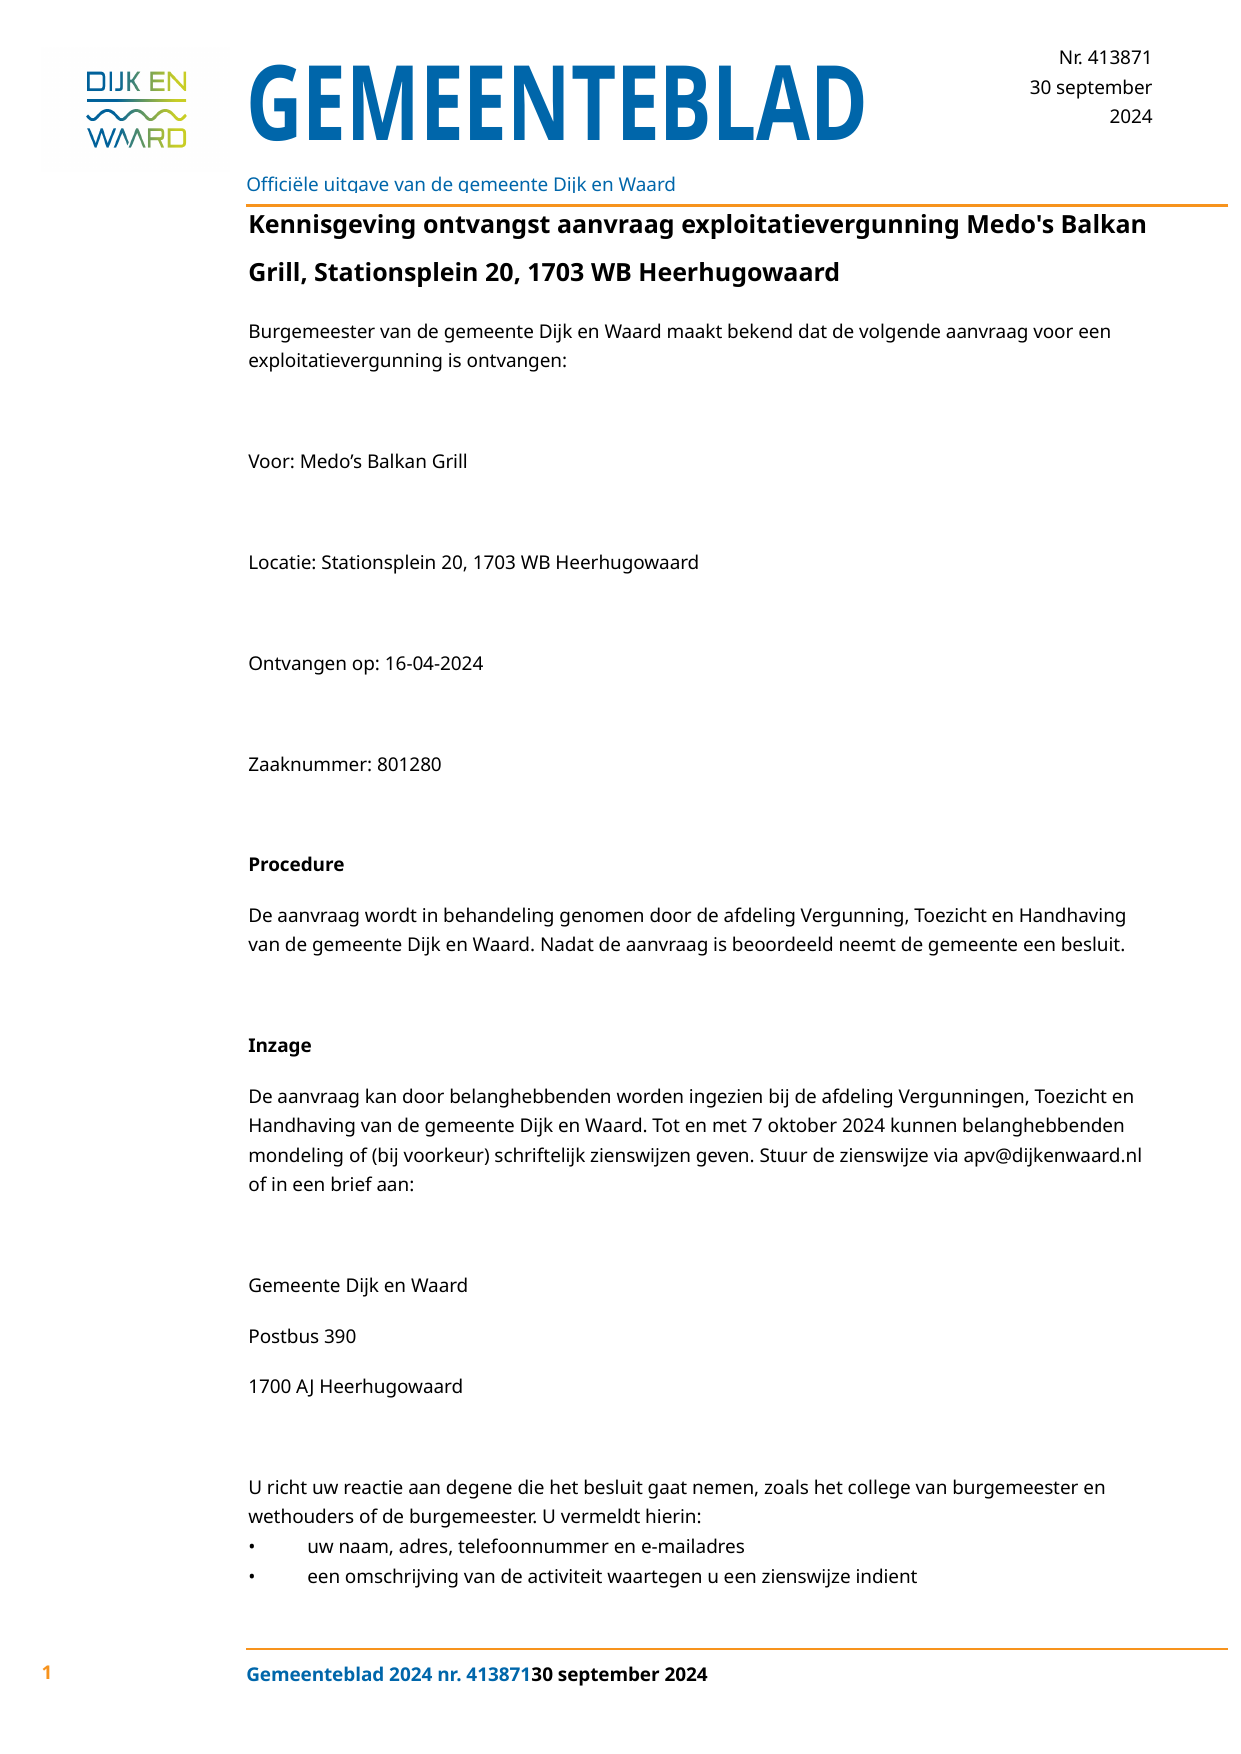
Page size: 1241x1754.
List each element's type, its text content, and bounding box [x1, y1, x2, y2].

text Inzage [248, 1032, 1152, 1058]
text De aanvraag wordt in behandeling genomen door de afdeling Vergunning, Toezicht en Handhaving van de gemeente Dijk en Waard. Nadat de aanvraag is beoordeeld neemt de gemeente een besluit. [248, 902, 1152, 957]
picture [41, 47, 231, 172]
text 1700 AJ Heerhugowaard [248, 1373, 1152, 1399]
list uw naam, adres, telefoonnummer en e-mailadres [248, 1533, 1152, 1559]
text Procedure [248, 852, 1152, 877]
text Zaaknummer: 801280 [248, 751, 1152, 777]
text Postbus 390 [248, 1323, 1152, 1349]
text U richt uw reactie aan degene die het besluit gaat nemen, zoals het college van burgemeester en wethouders of de burgemeester. U vermeldt hierin: [248, 1474, 1152, 1529]
text De aanvraag kan door belanghebbenden worden ingezien bij de afdeling Vergunningen, Toezicht en Handhaving van de gemeente Dijk en Waard. Tot en met 7 oktober 2024 kunnen belanghebbenden mondeling of (bij voorkeur) schriftelijk zienswijzen geven. Stuur de zienswijze via apv@dijkenwaard.nl of in een brief aan: [248, 1083, 1152, 1197]
text Locatie: Stationsplein 20, 1703 WB Heerhugowaard [248, 549, 1152, 575]
text Burgemeester van de gemeente Dijk en Waard maakt bekend dat de volgende aanvraag voor een exploitatievergunning is ontvangen: [248, 318, 1152, 373]
text Voor: Medo’s Balkan Grill [248, 448, 1152, 474]
text Ontvangen op: 16-04-2024 [248, 650, 1152, 676]
text Kennisgeving ontvangst aanvraag exploitatievergunning Medo's Balkan Grill, Stationsplein 20, 1703 WB Heerhugowaard [248, 207, 1152, 288]
list een omschrijving van de activiteit waartegen u een zienswijze indient [248, 1563, 1152, 1589]
text Gemeente Dijk en Waard [248, 1272, 1152, 1298]
